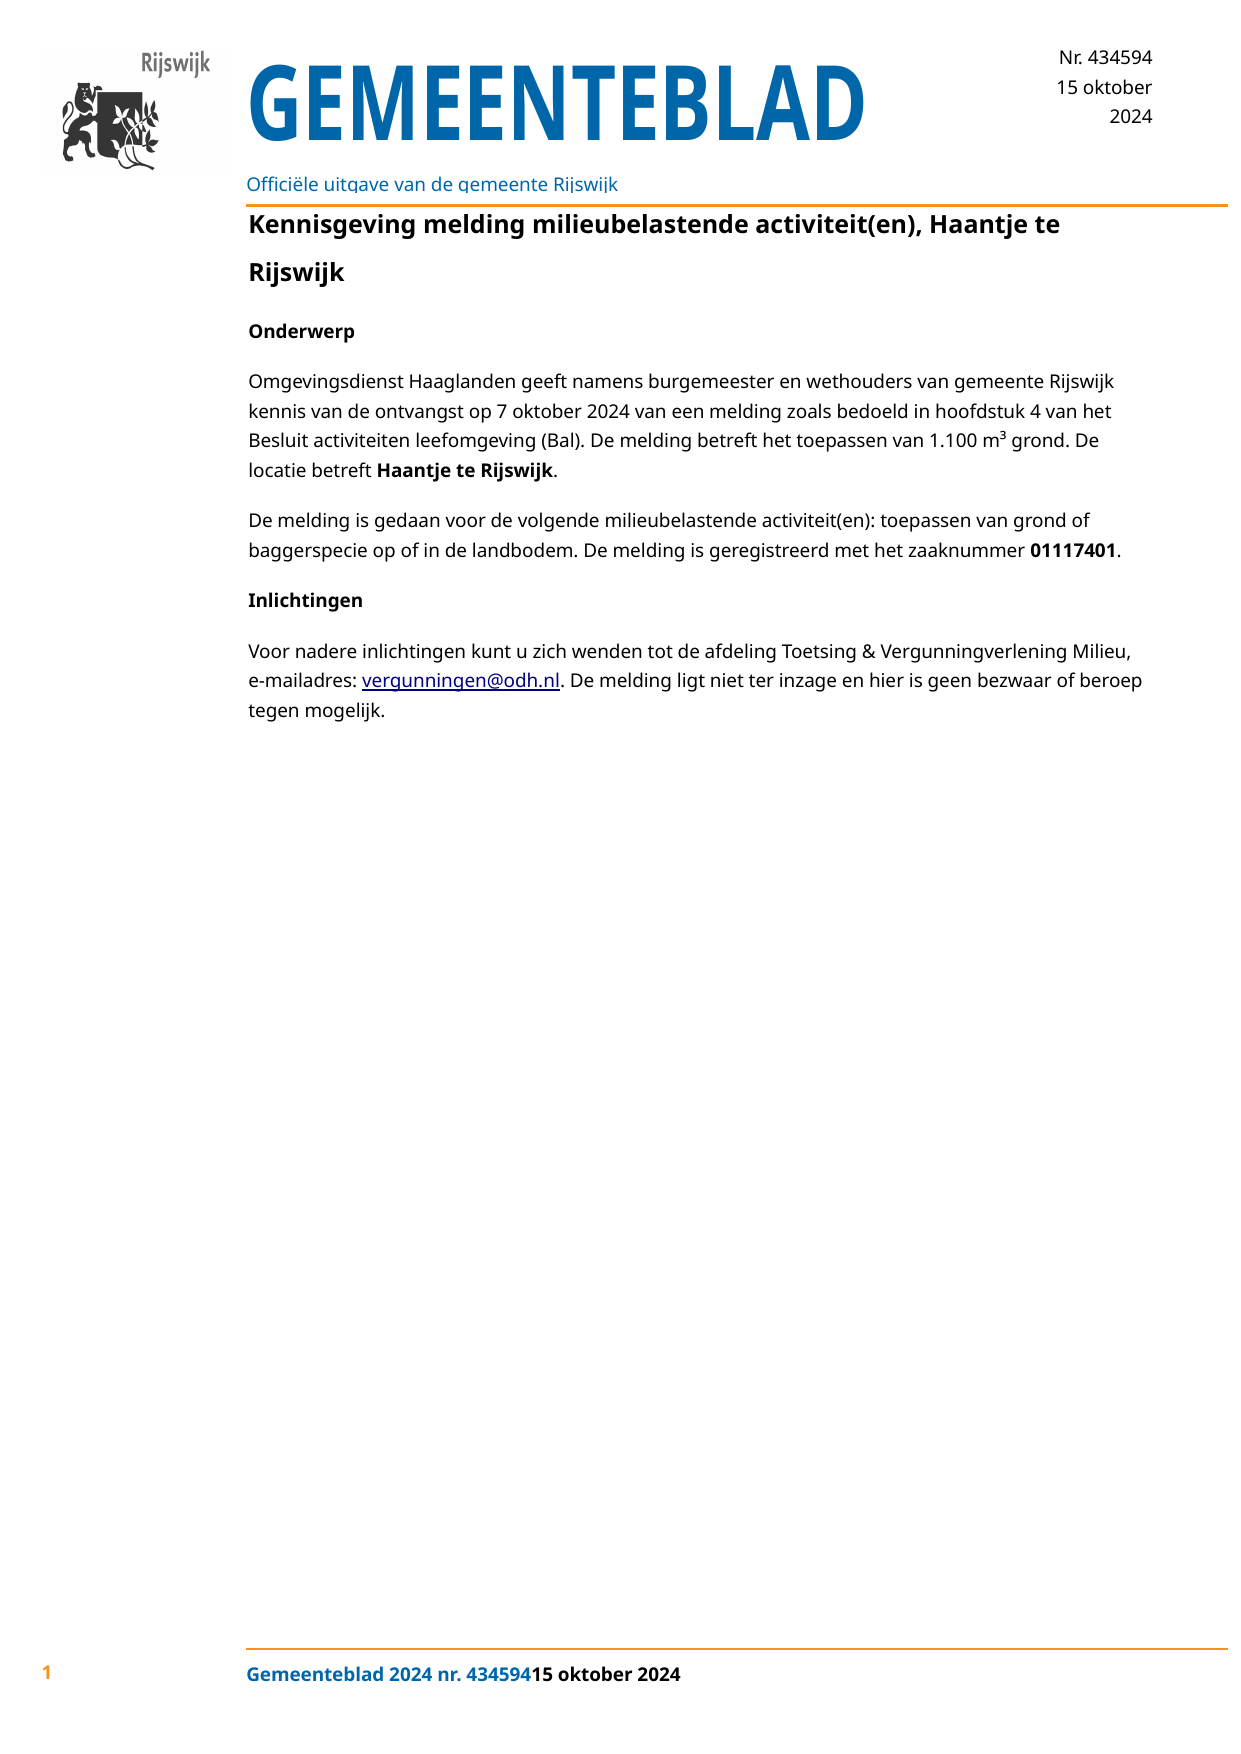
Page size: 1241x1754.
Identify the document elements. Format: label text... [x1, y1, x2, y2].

text Inlichtingen [248, 587, 1152, 613]
text De melding is gedaan voor de volgende milieubelastende activiteit(en): toepassen van grond of baggerspecie op of in de landbodem. De melding is geregistreerd met het zaaknummer 01117401. [248, 507, 1152, 563]
picture [41, 47, 231, 172]
text Onderwerp [248, 318, 1152, 344]
text Voor nadere inlichtingen kunt u zich wenden tot de afdeling Toetsing & Vergunningverlening Milieu, e-mailadres: vergunningen@odh.nl. De melding ligt niet ter inzage en hier is geen bezwaar of beroep tegen mogelijk. [248, 638, 1152, 723]
text Kennisgeving melding milieubelastende activiteit(en), Haantje te Rijswijk [248, 207, 1152, 288]
text Omgevingsdienst Haaglanden geeft namens burgemeester en wethouders van gemeente Rijswijk kennis van de ontvangst op 7 oktober 2024 van een melding zoals bedoeld in hoofdstuk 4 van het Besluit activiteiten leefomgeving (Bal). De melding betreft het toepassen van 1.100 m³ grond. De locatie betreft Haantje te Rijswijk. [248, 368, 1152, 483]
